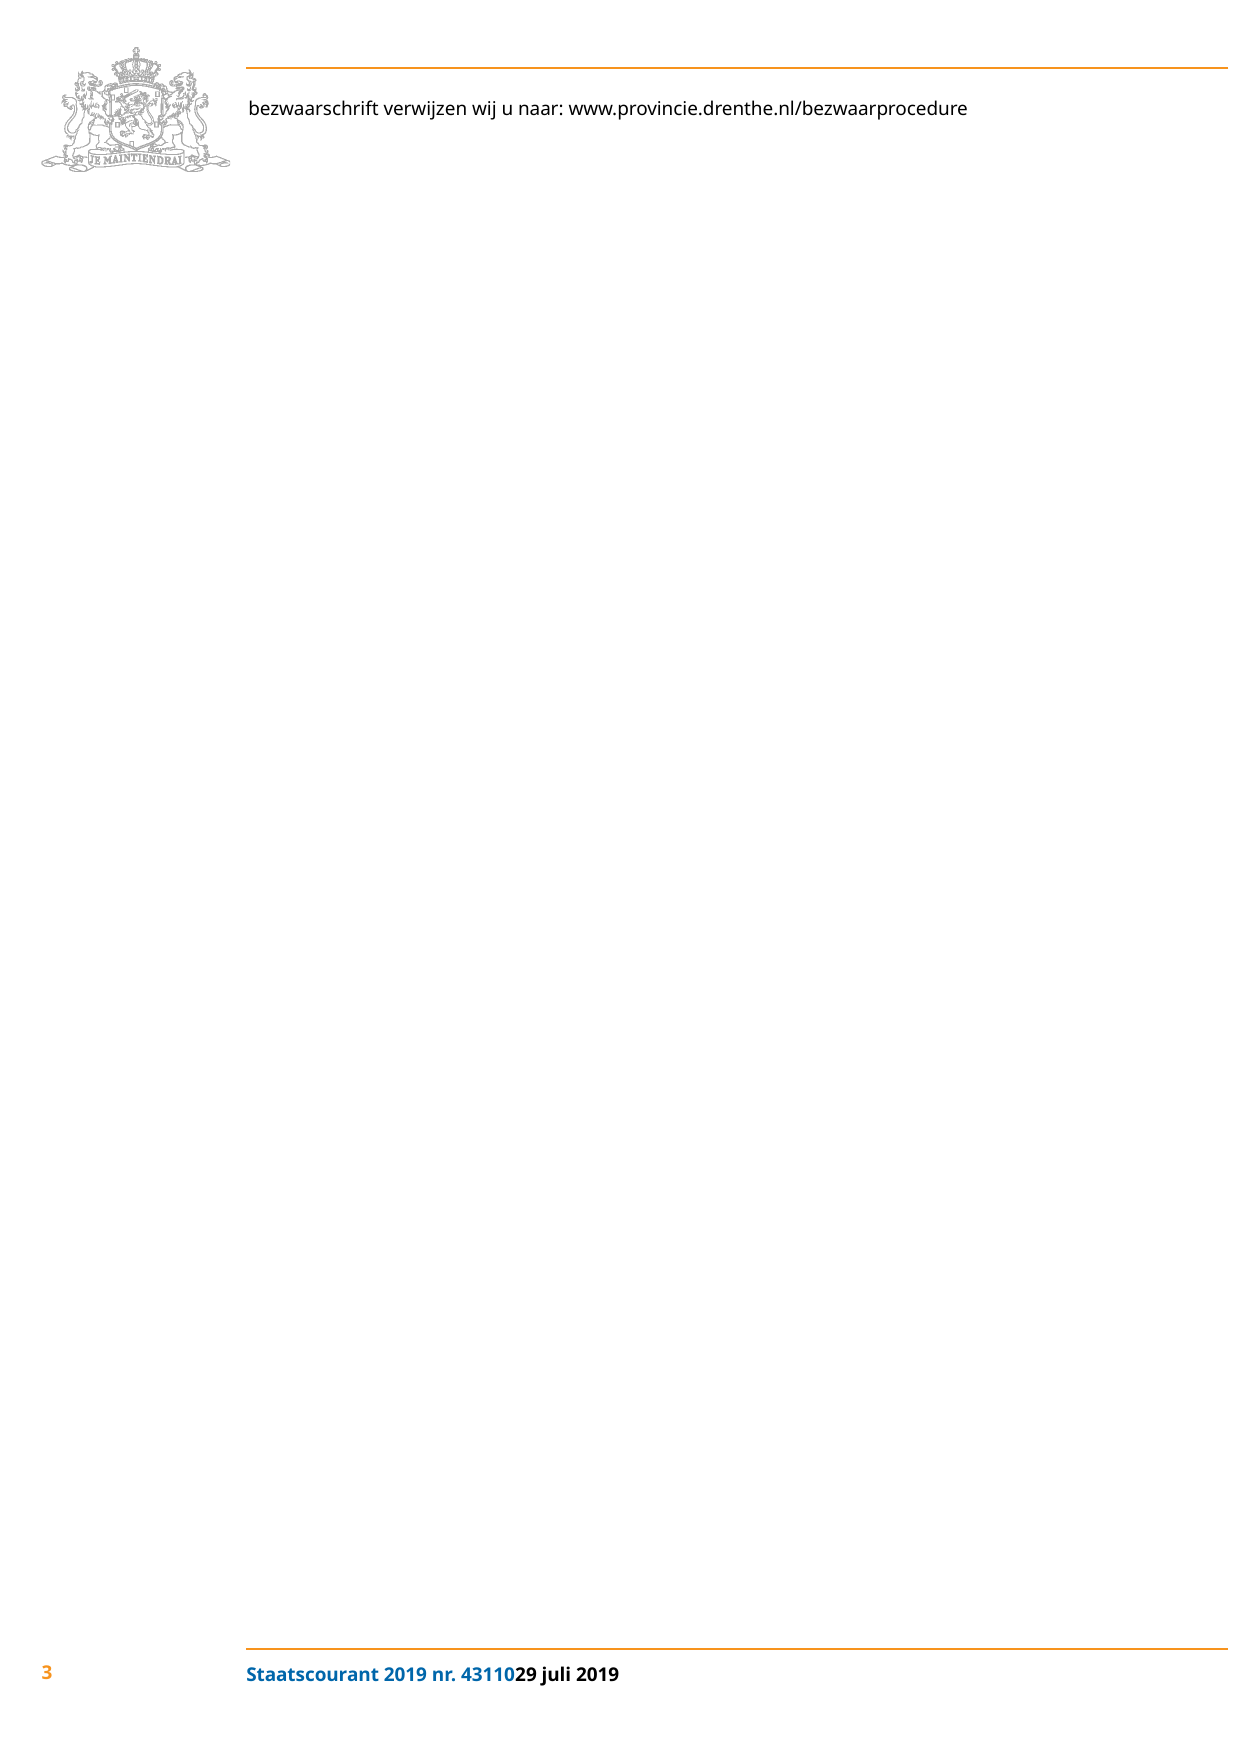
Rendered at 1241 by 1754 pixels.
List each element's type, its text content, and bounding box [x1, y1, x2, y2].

text bezwaarschrift verwijzen wij u naar: www.provincie.drenthe.nl/bezwaarprocedure [248, 95, 1152, 121]
picture [41, 47, 231, 172]
